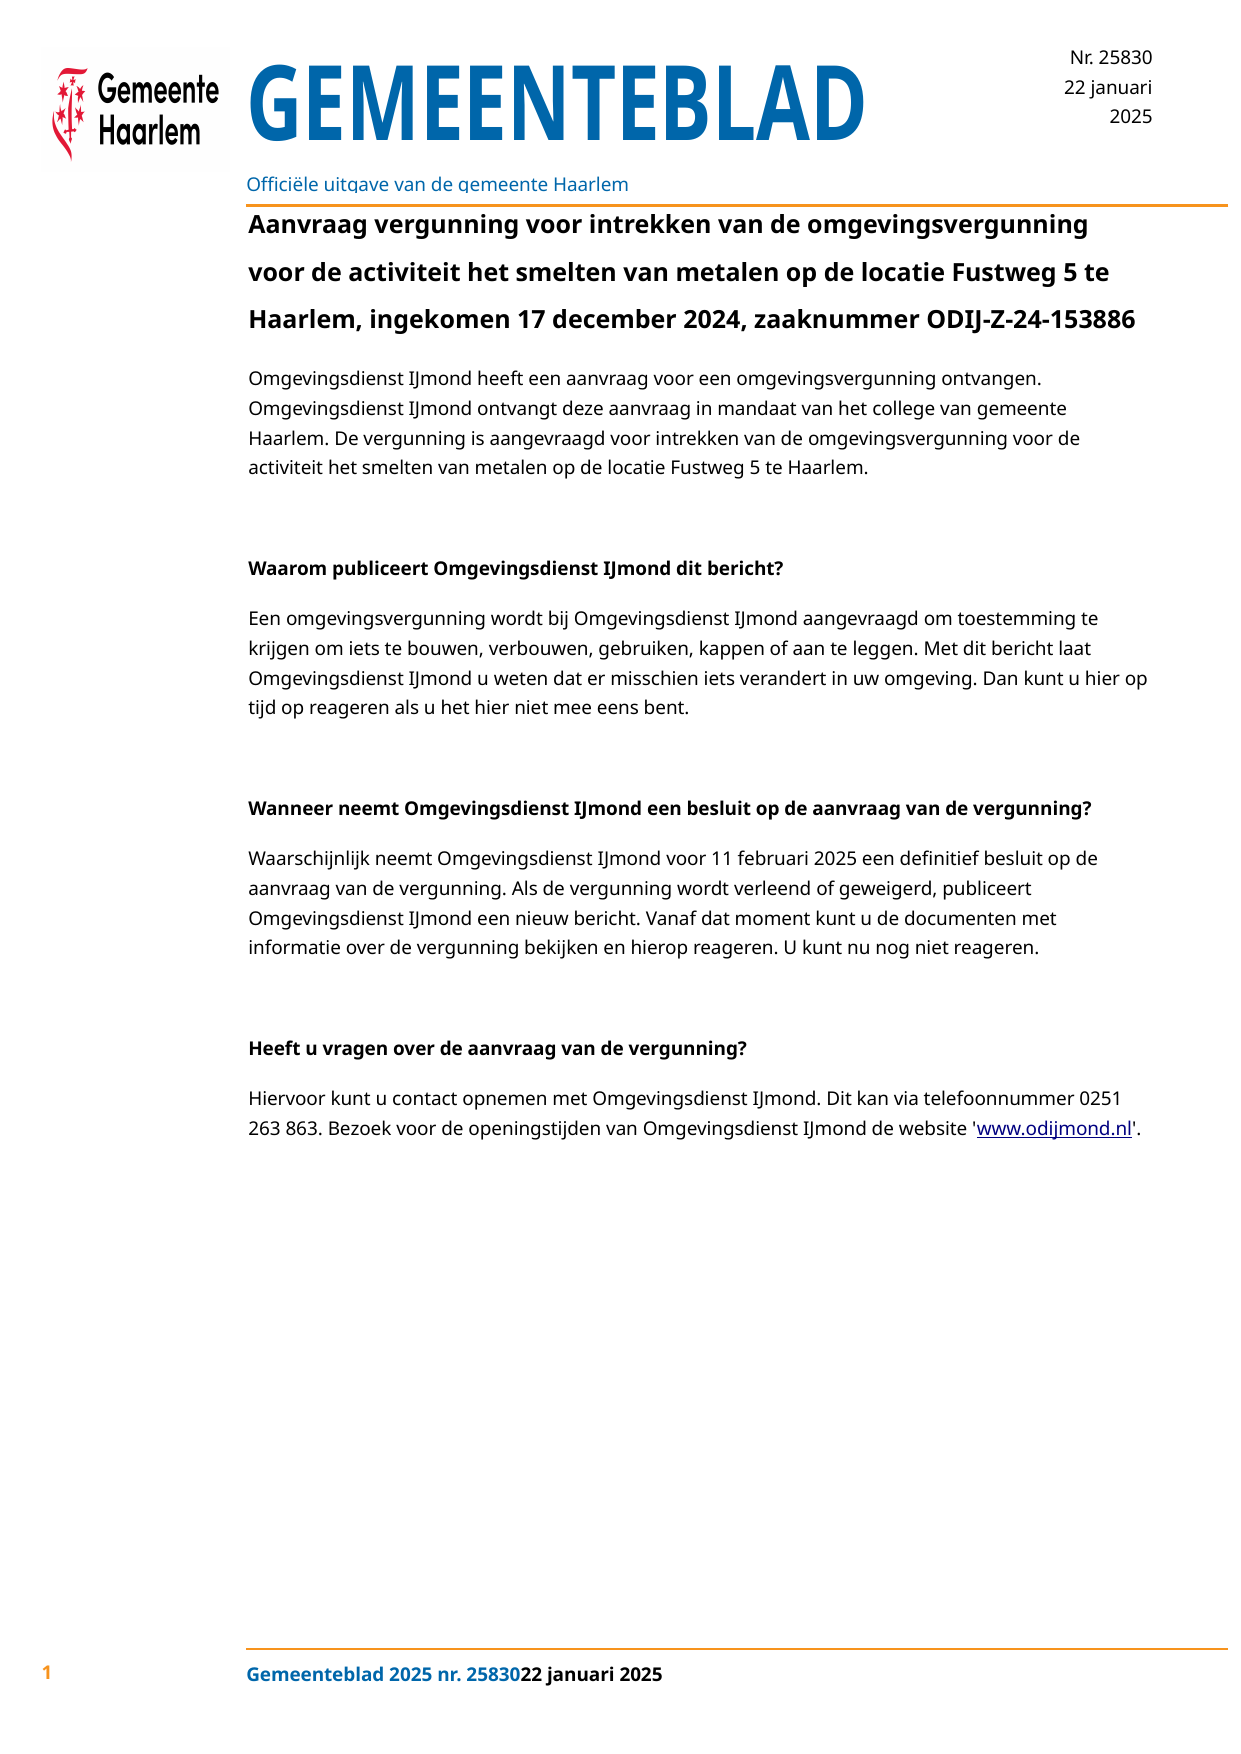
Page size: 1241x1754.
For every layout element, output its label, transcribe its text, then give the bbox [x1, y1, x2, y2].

text Heeft u vragen over de aanvraag van de vergunning? [248, 1035, 1152, 1061]
text Waarschijnlijk neemt Omgevingsdienst IJmond voor 11 februari 2025 een definitief besluit op de aanvraag van de vergunning. Als de vergunning wordt verleend of geweigerd, publiceert Omgevingsdienst IJmond een nieuw bericht. Vanaf dat moment kunt u de documenten met informatie over de vergunning bekijken en hierop reageren. U kunt nu nog niet reageren. [248, 846, 1152, 960]
text Wanneer neemt Omgevingsdienst IJmond een besluit op de aanvraag van de vergunning? [248, 795, 1152, 821]
text Omgevingsdienst IJmond heeft een aanvraag voor een omgevingsvergunning ontvangen. Omgevingsdienst IJmond ontvangt deze aanvraag in mandaat van het college van gemeente Haarlem. De vergunning is aangevraagd voor intrekken van de omgevingsvergunning voor de activiteit het smelten van metalen op de locatie Fustweg 5 te Haarlem. [248, 366, 1152, 480]
text Hiervoor kunt u contact opnemen met Omgevingsdienst IJmond. Dit kan via telefoonnummer 0251 263 863. Bezoek voor de openingstijden van Omgevingsdienst IJmond de website 'www.odijmond.nl'. [248, 1086, 1152, 1141]
picture [41, 47, 231, 172]
text Aanvraag vergunning voor intrekken van de omgevingsvergunning voor de activiteit het smelten van metalen op de locatie Fustweg 5 te Haarlem, ingekomen 17 december 2024, zaaknummer ODIJ-Z-24-153886 [248, 207, 1152, 336]
text Een omgevingsvergunning wordt bij Omgevingsdienst IJmond aangevraagd om toestemming te krijgen om iets te bouwen, verbouwen, gebruiken, kappen of aan te leggen. Met dit bericht laat Omgevingsdienst IJmond u weten dat er misschien iets verandert in uw omgeving. Dan kunt u hier op tijd op reageren als u het hier niet mee eens bent. [248, 606, 1152, 720]
text Waarom publiceert Omgevingsdienst IJmond dit bericht? [248, 555, 1152, 581]
